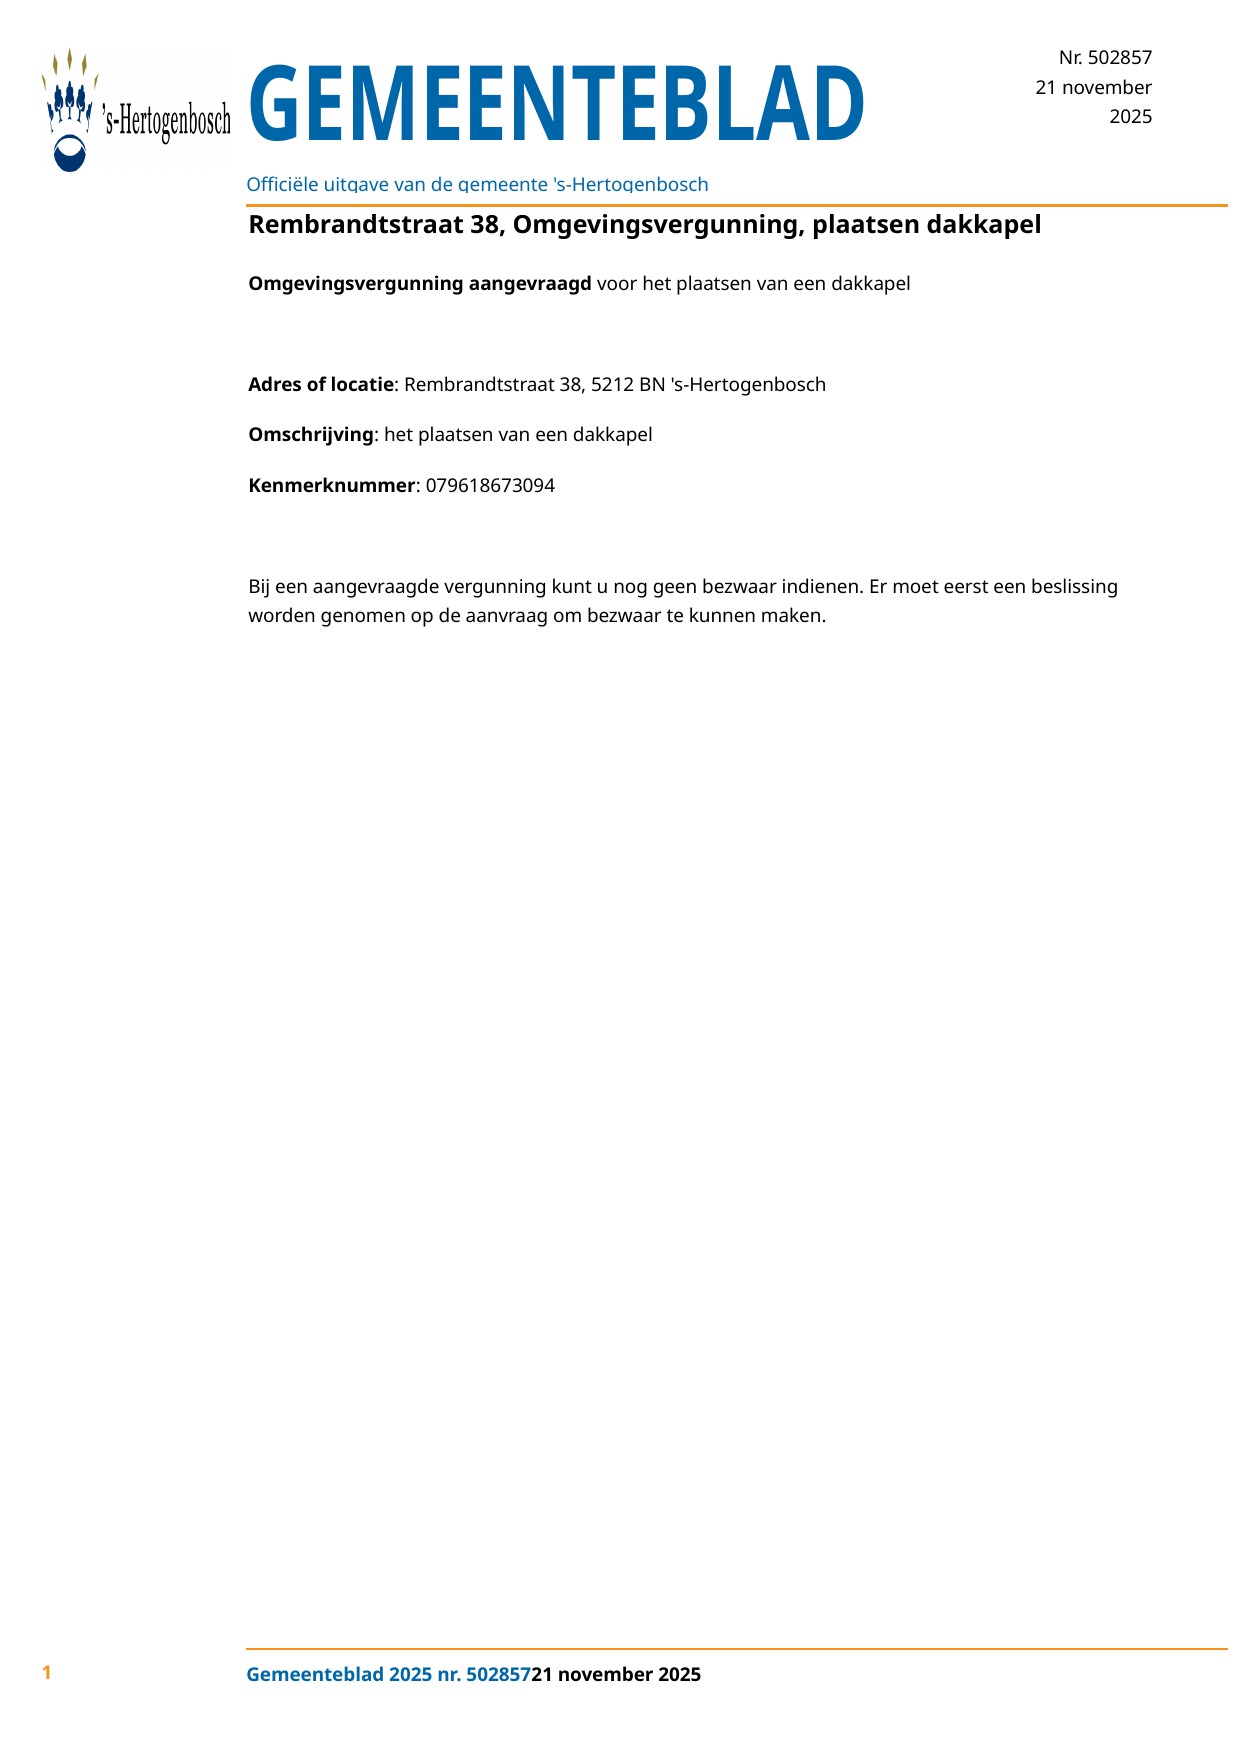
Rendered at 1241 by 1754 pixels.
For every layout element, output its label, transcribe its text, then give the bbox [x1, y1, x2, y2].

text Bij een aangevraagde vergunning kunt u nog geen bezwaar indienen. Er moet eerst een beslissing worden genomen op de aanvraag om bezwaar te kunnen maken. [248, 573, 1152, 628]
picture [41, 47, 231, 172]
text Rembrandtstraat 38, Omgevingsvergunning, plaatsen dakkapel [248, 207, 1152, 241]
text Adres of locatie: Rembrandtstraat 38, 5212 BN 's-Hertogenbosch [248, 371, 1152, 397]
text Omgevingsvergunning aangevraagd voor het plaatsen van een dakkapel [248, 270, 1152, 296]
text Kenmerknummer: 079618673094 [248, 472, 1152, 498]
text Omschrijving: het plaatsen van een dakkapel [248, 422, 1152, 447]
